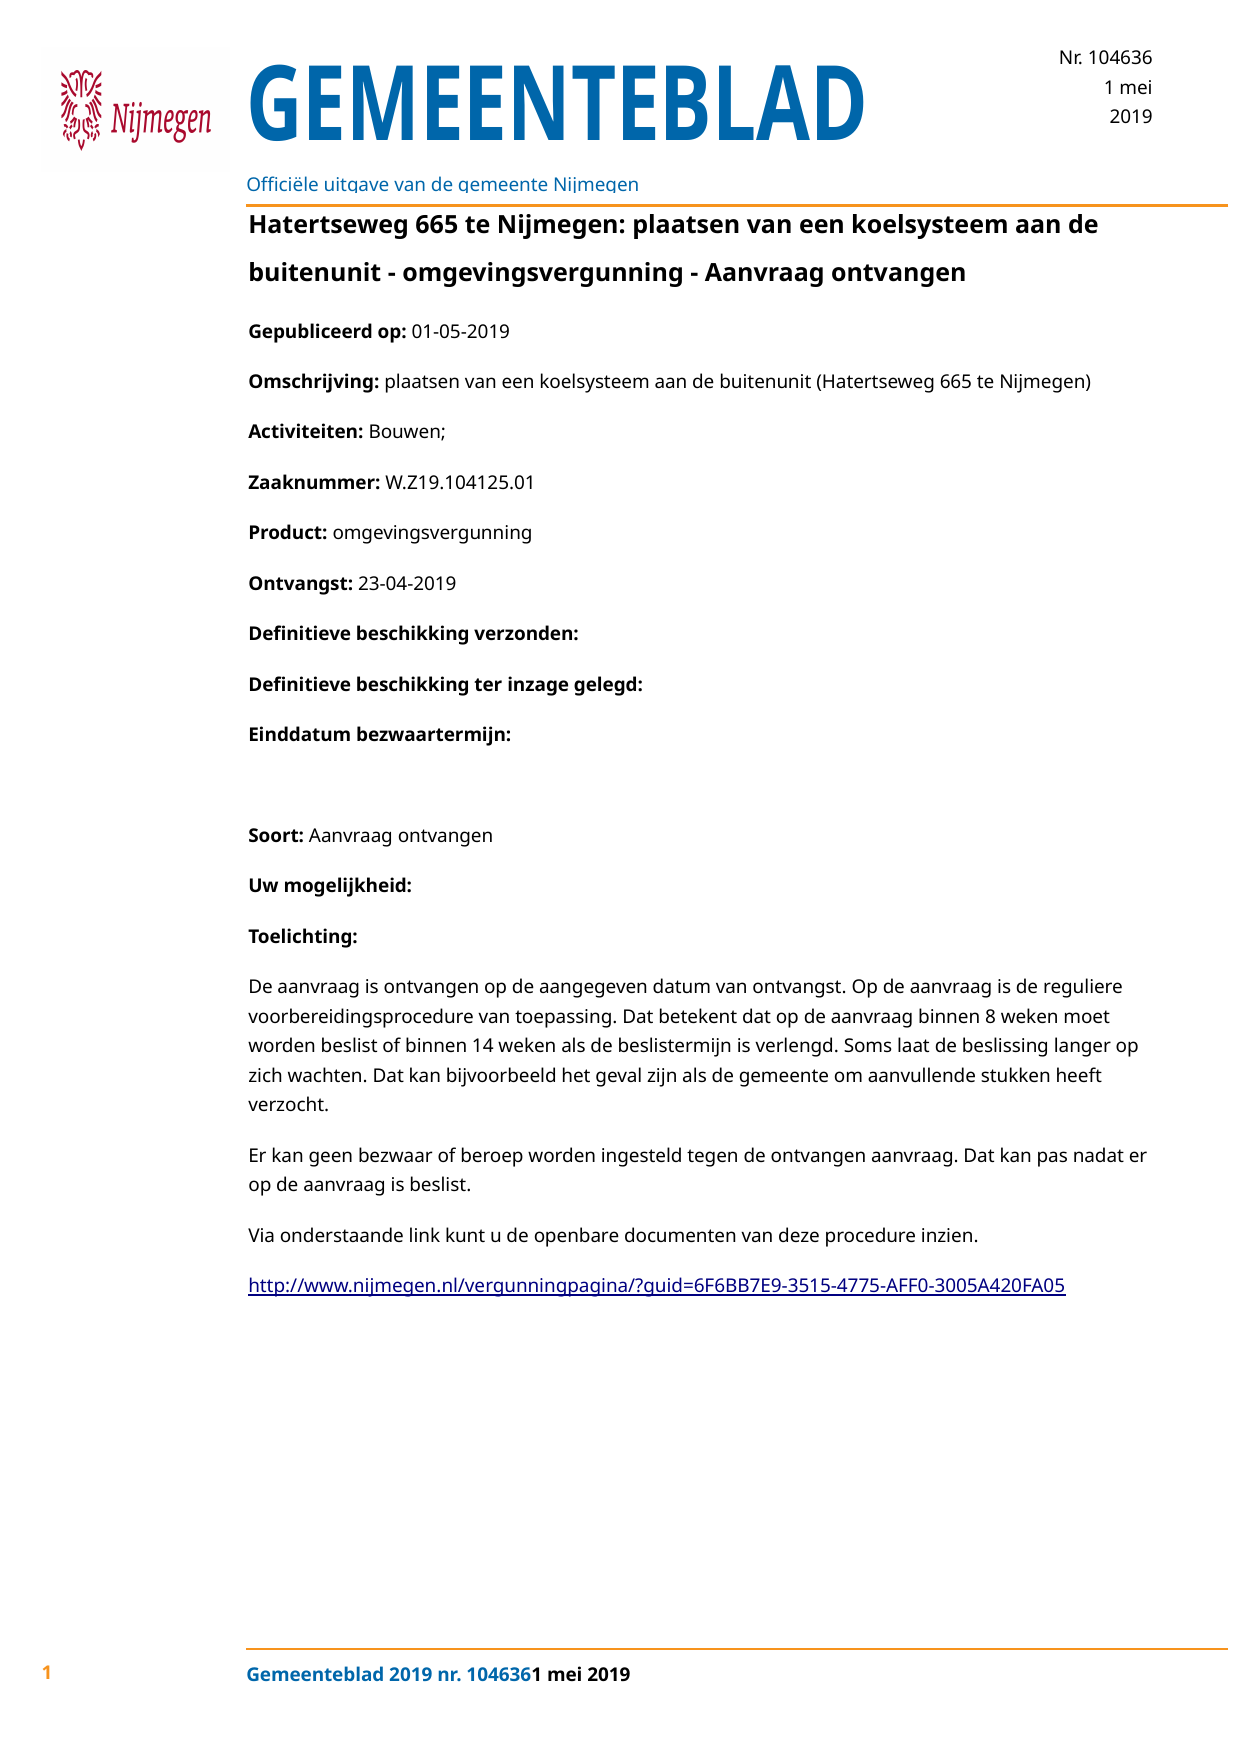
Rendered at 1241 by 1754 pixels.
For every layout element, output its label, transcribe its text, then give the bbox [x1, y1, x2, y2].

text Via onderstaande link kunt u de openbare documenten van deze procedure inzien. [248, 1222, 1152, 1248]
text Product: omgevingsvergunning [248, 519, 1152, 545]
text Toelichting: [248, 923, 1152, 949]
text Definitieve beschikking verzonden: [248, 620, 1152, 646]
text http://www.nijmegen.nl/vergunningpagina/?guid=6F6BB7E9-3515-4775-AFF0-3005A420FA05 [248, 1272, 1152, 1298]
text Omschrijving: plaatsen van een koelsysteem aan de buitenunit (Hatertseweg 665 te Nijmegen) [248, 368, 1152, 394]
text Activiteiten: Bouwen; [248, 419, 1152, 444]
text Uw mogelijkheid: [248, 872, 1152, 898]
text Definitieve beschikking ter inzage gelegd: [248, 671, 1152, 697]
picture [41, 47, 231, 172]
text Gepubliceerd op: 01-05-2019 [248, 318, 1152, 344]
text Zaaknummer: W.Z19.104125.01 [248, 469, 1152, 495]
text Einddatum bezwaartermijn: [248, 721, 1152, 747]
text Soort: Aanvraag ontvangen [248, 822, 1152, 848]
text Er kan geen bezwaar of beroep worden ingesteld tegen de ontvangen aanvraag. Dat kan pas nadat er op de aanvraag is beslist. [248, 1142, 1152, 1197]
text Hatertseweg 665 te Nijmegen: plaatsen van een koelsysteem aan de buitenunit - omgevingsvergunning - Aanvraag ontvangen [248, 207, 1152, 288]
text Ontvangst: 23-04-2019 [248, 570, 1152, 596]
text De aanvraag is ontvangen op de aangegeven datum van ontvangst. Op de aanvraag is de reguliere voorbereidingsprocedure van toepassing. Dat betekent dat op de aanvraag binnen 8 weken moet worden beslist of binnen 14 weken als de beslistermijn is verlengd. Soms laat de beslissing langer op zich wachten. Dat kan bijvoorbeeld het geval zijn als de gemeente om aanvullende stukken heeft verzocht. [248, 973, 1152, 1117]
